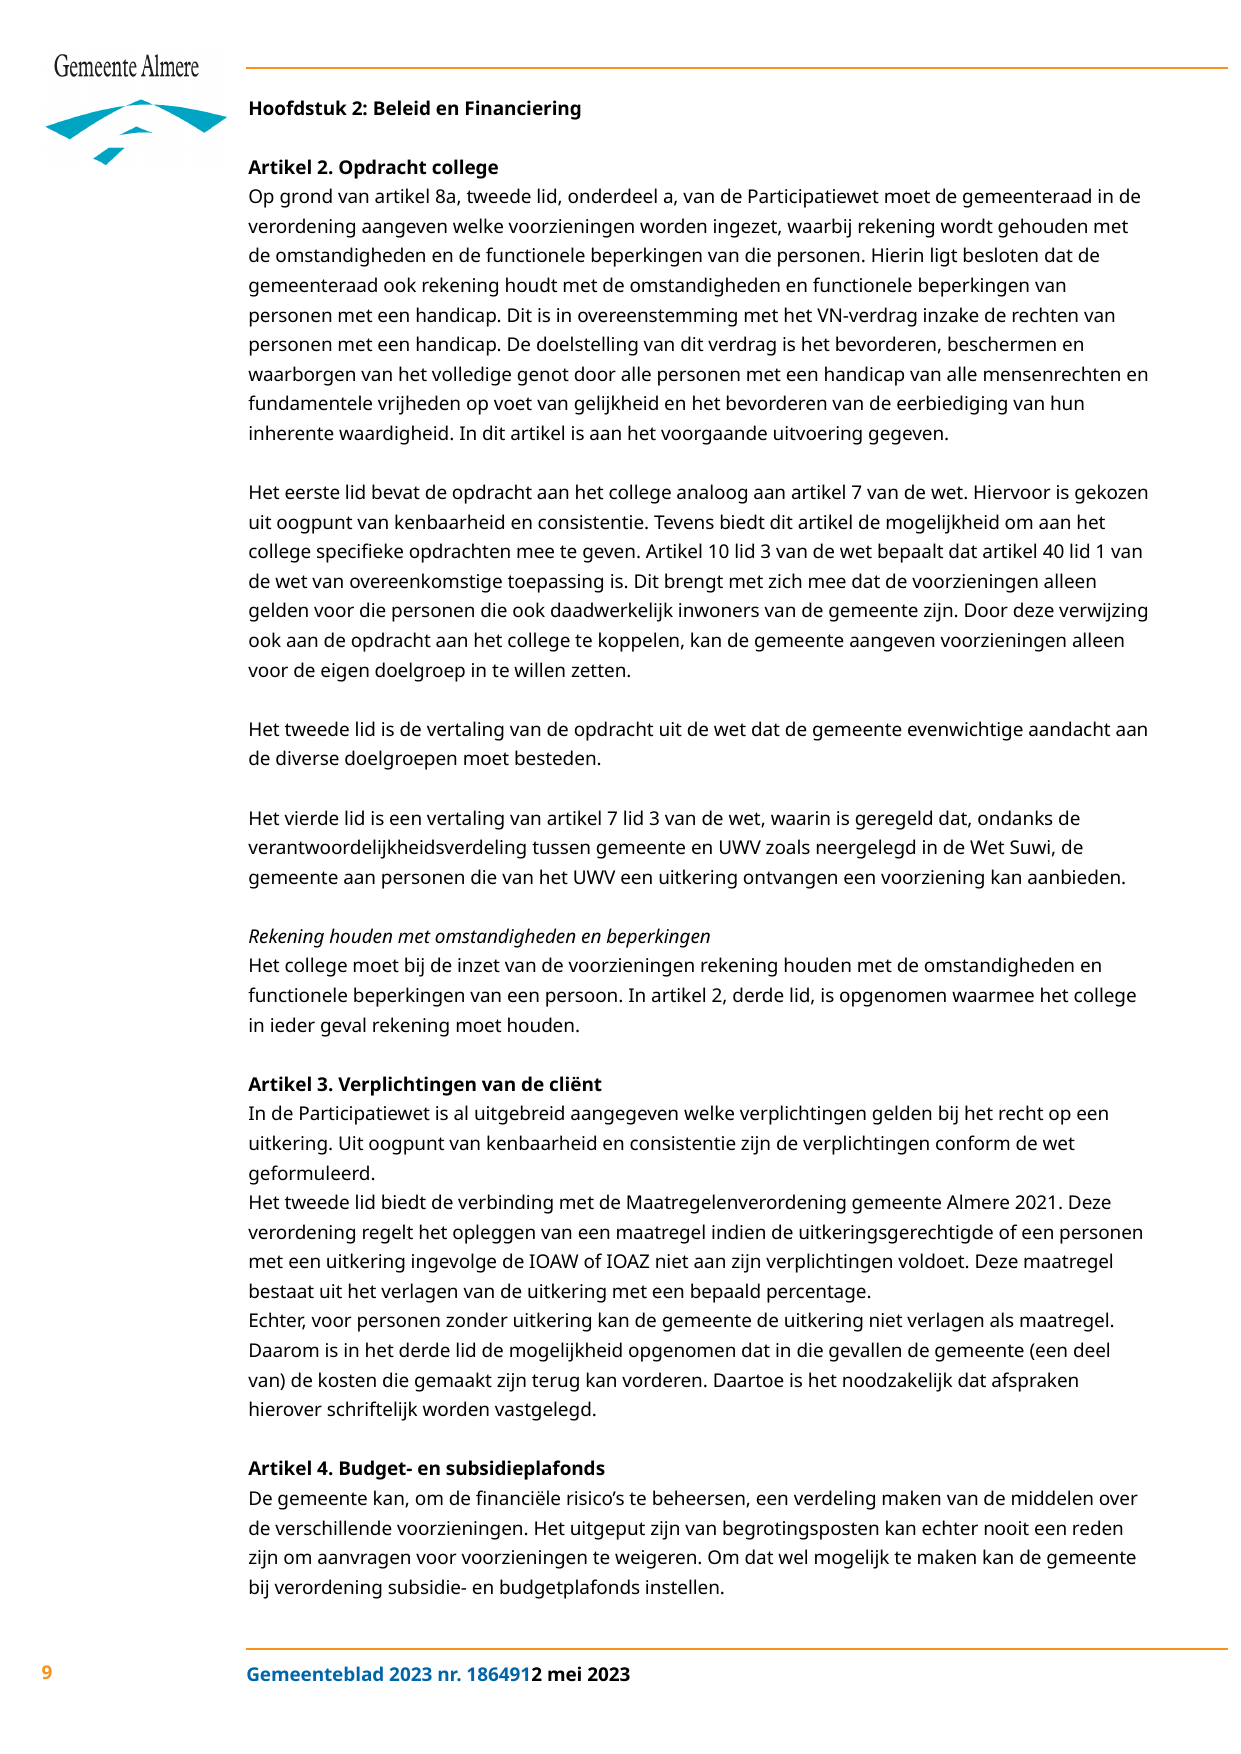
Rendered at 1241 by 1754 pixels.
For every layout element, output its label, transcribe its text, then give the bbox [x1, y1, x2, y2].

text Echter, voor personen zonder uitkering kan de gemeente de uitkering niet verlagen als maatregel. Daarom is in het derde lid de mogelijkheid opgenomen dat in die gevallen de gemeente (een deel van) de kosten die gemaakt zijn terug kan vorderen. Daartoe is het noodzakelijk dat afspraken hierover schriftelijk worden vastgelegd. [248, 1308, 1152, 1422]
text De gemeente kan, om de financiële risico’s te beheersen, een verdeling maken van de middelen over de verschillende voorzieningen. Het uitgeput zijn van begrotingsposten kan echter nooit een reden zijn om aanvragen voor voorzieningen te weigeren. Om dat wel mogelijk te maken kan de gemeente bij verordening subsidie- en budgetplafonds instellen. [248, 1485, 1152, 1600]
text Rekening houden met omstandigheden en beperkingen [248, 923, 1152, 949]
text Artikel 4. Budget- en subsidieplafonds [248, 1456, 1152, 1481]
text Het vierde lid is een vertaling van artikel 7 lid 3 van de wet, waarin is geregeld dat, ondanks de verantwoordelijkheidsverdeling tussen gemeente en UWV zoals neergelegd in de Wet Suwi, de gemeente aan personen die van het UWV een uitkering ontvangen een voorziening kan aanbieden. [248, 805, 1152, 890]
text In de Participatiewet is al uitgebreid aangegeven welke verplichtingen gelden bij het recht op een uitkering. Uit oogpunt van kenbaarheid en consistentie zijn de verplichtingen conform de wet geformuleerd. [248, 1101, 1152, 1186]
text Het college moet bij de inzet van de voorzieningen rekening houden met de omstandigheden en functionele beperkingen van een persoon. In artikel 2, derde lid, is opgenomen waarmee het college in ieder geval rekening moet houden. [248, 953, 1152, 1038]
text Artikel 2. Opdracht college [248, 154, 1152, 180]
text Het tweede lid is de vertaling van de opdracht uit de wet dat de gemeente evenwichtige aandacht aan de diverse doelgroepen moet besteden. [248, 716, 1152, 771]
picture [41, 47, 231, 172]
text Het eerste lid bevat de opdracht aan het college analoog aan artikel 7 van de wet. Hiervoor is gekozen uit oogpunt van kenbaarheid en consistentie. Tevens biedt dit artikel de mogelijkheid om aan het college specifieke opdrachten mee te geven. Artikel 10 lid 3 van de wet bepaalt dat artikel 40 lid 1 van de wet van overeenkomstige toepassing is. Dit brengt met zich mee dat de voorzieningen alleen gelden voor die personen die ook daadwerkelijk inwoners van de gemeente zijn. Door deze verwijzing ook aan de opdracht aan het college te koppelen, kan de gemeente aangeven voorzieningen alleen voor de eigen doelgroep in te willen zetten. [248, 479, 1152, 683]
text Op grond van artikel 8a, tweede lid, onderdeel a, van de Participatiewet moet de gemeenteraad in de verordening aangeven welke voorzieningen worden ingezet, waarbij rekening wordt gehouden met de omstandigheden en de functionele beperkingen van die personen. Hierin ligt besloten dat de gemeenteraad ook rekening houdt met de omstandigheden en functionele beperkingen van personen met een handicap. Dit is in overeenstemming met het VN-verdrag inzake de rechten van personen met een handicap. De doelstelling van dit verdrag is het bevorderen, beschermen en waarborgen van het volledige genot door alle personen met een handicap van alle mensenrechten en fundamentele vrijheden op voet van gelijkheid en het bevorderen van de eerbiediging van hun inherente waardigheid. In dit artikel is aan het voorgaande uitvoering gegeven. [248, 183, 1152, 446]
text Artikel 3. Verplichtingen van de cliënt [248, 1071, 1152, 1097]
text Het tweede lid biedt de verbinding met de Maatregelenverordening gemeente Almere 2021. Deze verordening regelt het opleggen van een maatregel indien de uitkeringsgerechtigde of een personen met een uitkering ingevolge de IOAW of IOAZ niet aan zijn verplichtingen voldoet. Deze maatregel bestaat uit het verlagen van de uitkering met een bepaald percentage. [248, 1189, 1152, 1304]
text Hoofdstuk 2: Beleid en Financiering [248, 95, 1152, 121]
